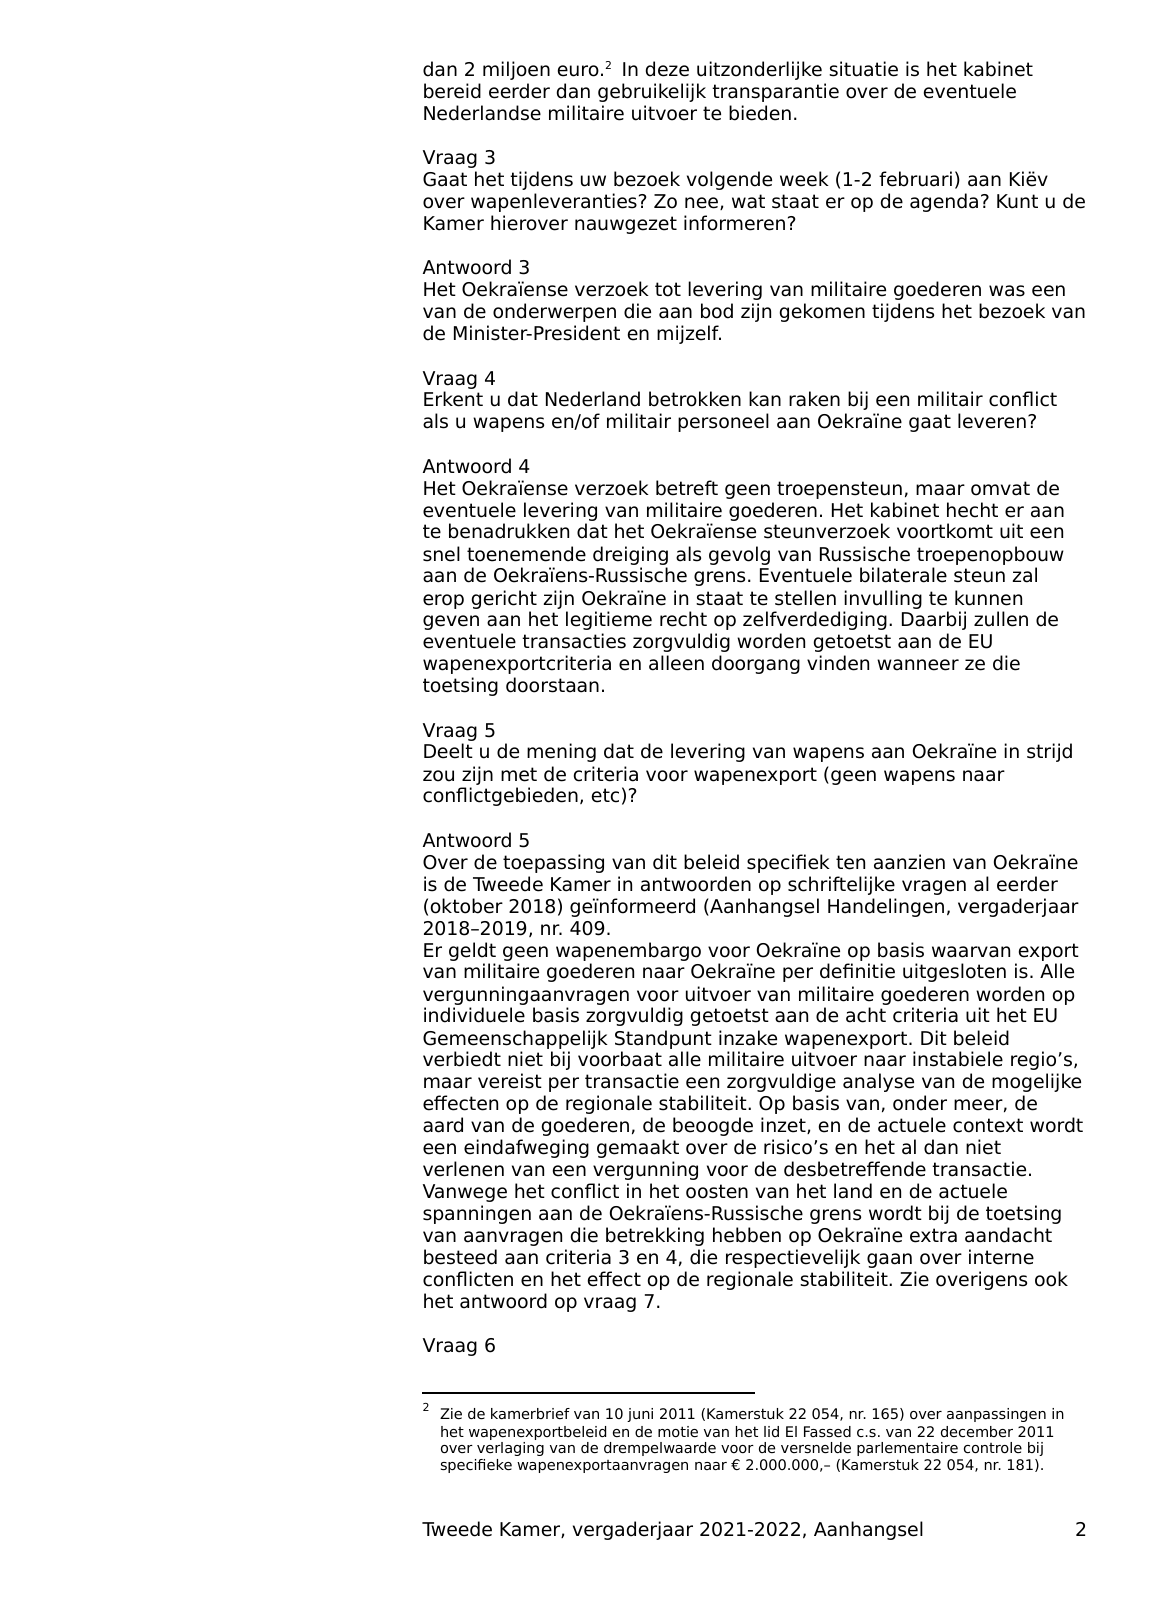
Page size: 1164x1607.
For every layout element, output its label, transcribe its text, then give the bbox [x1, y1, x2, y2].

text Er geldt geen wapenembargo voor Oekraïne op basis waarvan export van militaire goederen naar Oekraïne per definitie uitgesloten is. Alle vergunningaanvragen voor uitvoer van militaire goederen worden op individuele basis zorgvuldig getoetst aan de acht criteria uit het EU Gemeenschappelijk Standpunt inzake wapenexport. Dit beleid verbiedt niet bij voorbaat alle militaire uitvoer naar instabiele regio’s, maar vereist per transactie een zorgvuldige analyse van de mogelijke effecten op de regionale stabiliteit. Op basis van, onder meer, de aard van de goederen, de beoogde inzet, en de actuele context wordt een eindafweging gemaakt over de risico’s en het al dan niet verlenen van een vergunning voor de desbetreffende transactie. Vanwege het conflict in het oosten van het land en de actuele spanningen aan de Oekraïens-Russische grens wordt bij de toetsing van aanvragen die betrekking hebben op Oekraïne extra aandacht besteed aan criteria 3 en 4, die respectievelijk gaan over interne conflicten en het effect op de regionale stabiliteit. Zie overigens ook het antwoord op vraag 7. [422, 939, 1087, 1313]
text Vraag 6 [422, 1335, 1087, 1357]
text Vraag 4 [422, 367, 1087, 389]
text Vraag 3 [422, 147, 1087, 169]
text Zie de kamerbrief van 10 juni 2011 (Kamerstuk 22 054, nr. 165) over aanpassingen in het wapenexportbeleid en de motie van het lid El Fassed c.s. van 22 december 2011 over verlaging van de drempelwaarde voor de versnelde parlementaire controle bij specifieke wapenexportaanvragen naar € 2.000.000,– (Kamerstuk 22 054, nr. 181). [422, 1402, 1087, 1474]
text Antwoord 3 [422, 257, 1087, 279]
text Gaat het tijdens uw bezoek volgende week (1-2 februari) aan Kiëv over wapenleveranties? Zo nee, wat staat er op de agenda? Kunt u de Kamer hierover nauwgezet informeren? [422, 169, 1087, 235]
text Het Oekraïense verzoek tot levering van militaire goederen was een van de onderwerpen die aan bod zijn gekomen tijdens het bezoek van de Minister-President en mijzelf. [422, 279, 1087, 345]
text Over de toepassing van dit beleid specifiek ten aanzien van Oekraïne is de Tweede Kamer in antwoorden op schriftelijke vragen al eerder (oktober 2018) geïnformeerd (Aanhangsel Handelingen, vergaderjaar 2018–2019, nr. 409. [422, 852, 1087, 939]
text Erkent u dat Nederland betrokken kan raken bij een militair conflict als u wapens en/of militair personeel aan Oekraïne gaat leveren? [422, 389, 1087, 433]
text Antwoord 5 [422, 829, 1087, 852]
text dan 2 miljoen euro. In deze uitzonderlijke situatie is het kabinet bereid eerder dan gebruikelijk transparantie over de eventuele Nederlandse militaire uitvoer te bieden. [422, 59, 1087, 125]
text Deelt u de mening dat de levering van wapens aan Oekraïne in strijd zou zijn met de criteria voor wapenexport (geen wapens naar conflictgebieden, etc)? [422, 741, 1087, 807]
text Vraag 5 [422, 719, 1087, 741]
text Antwoord 4 [422, 456, 1087, 477]
text Het Oekraïense verzoek betreft geen troepensteun, maar omvat de eventuele levering van militaire goederen. Het kabinet hecht er aan te benadrukken dat het Oekraïense steunverzoek voortkomt uit een snel toenemende dreiging als gevolg van Russische troepenopbouw aan de Oekraïens-Russische grens. Eventuele bilaterale steun zal erop gericht zijn Oekraïne in staat te stellen invulling te kunnen geven aan het legitieme recht op zelfverdediging. Daarbij zullen de eventuele transacties zorgvuldig worden getoetst aan de EU wapenexportcriteria en alleen doorgang vinden wanneer ze die toetsing doorstaan. [422, 477, 1087, 697]
